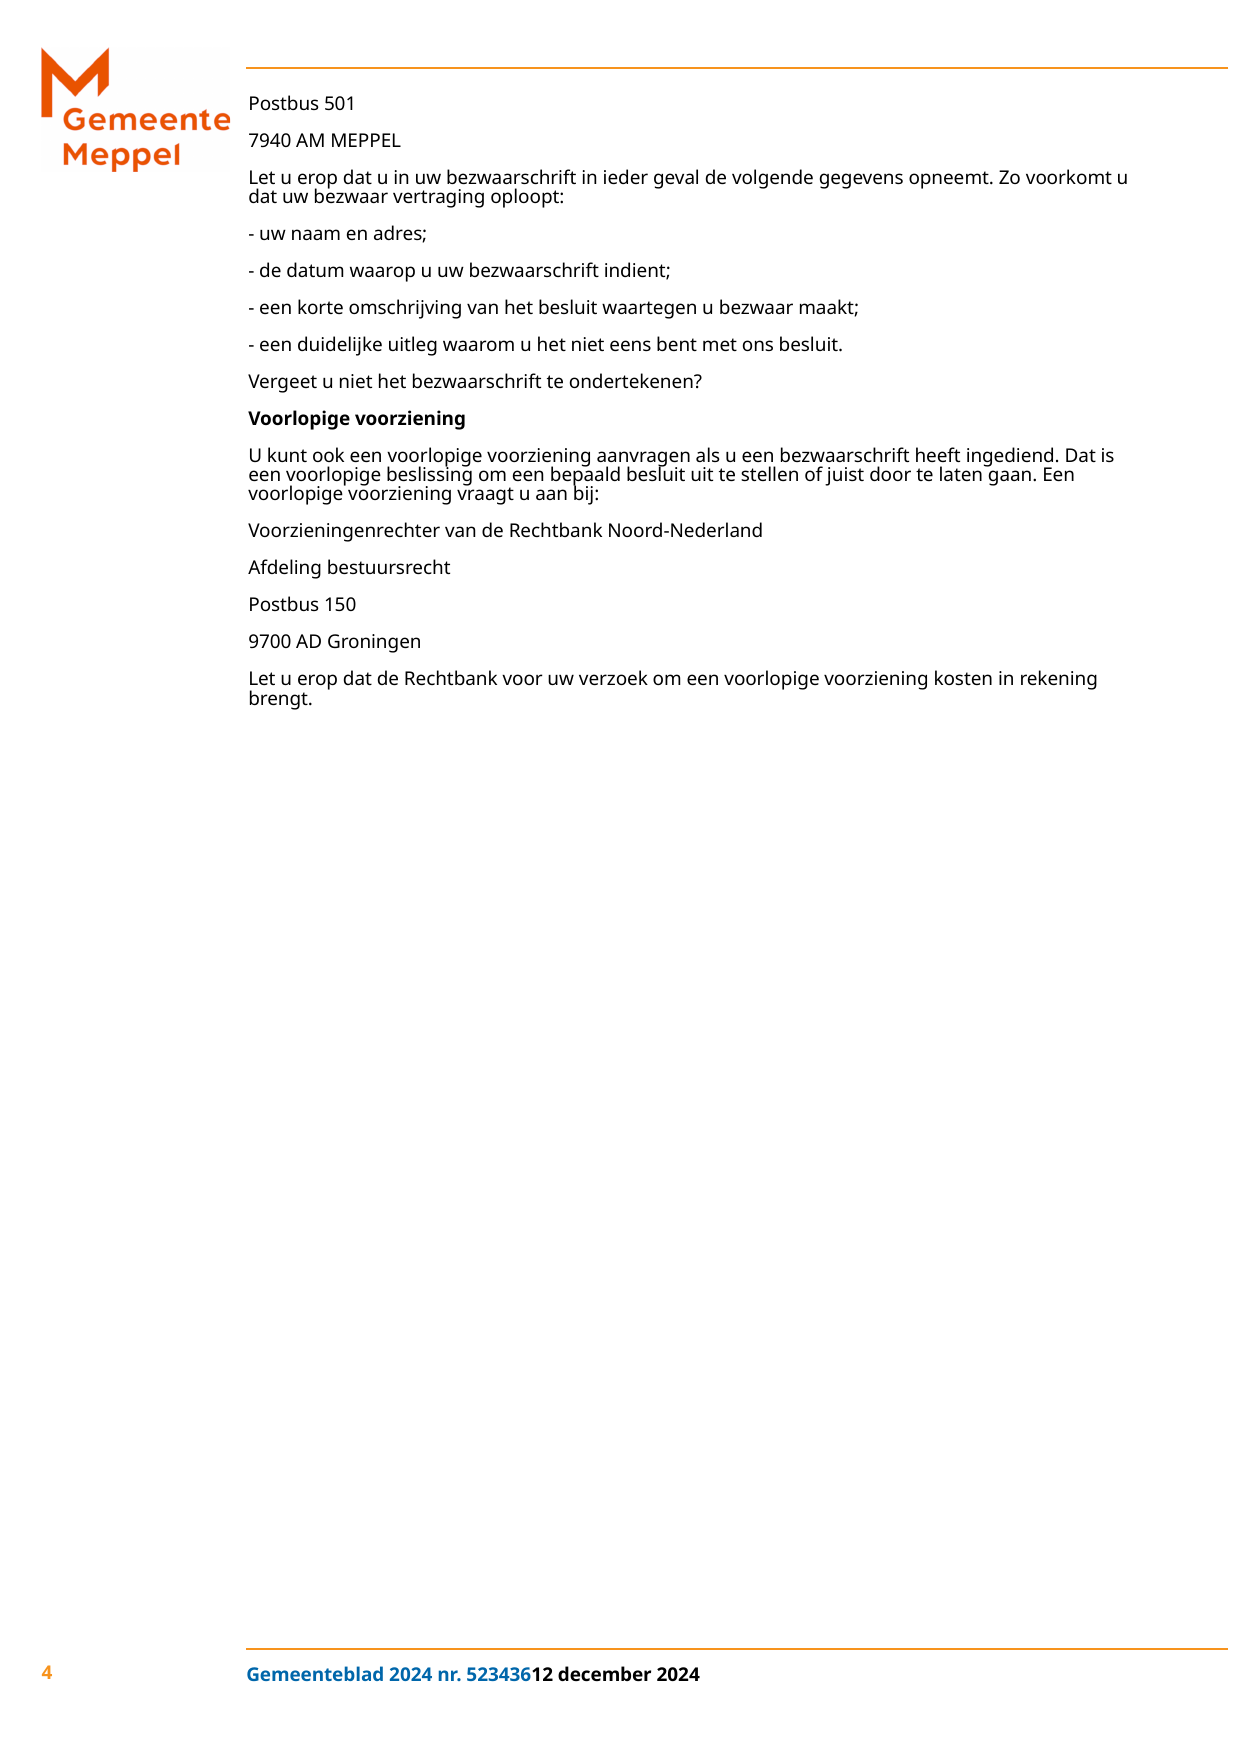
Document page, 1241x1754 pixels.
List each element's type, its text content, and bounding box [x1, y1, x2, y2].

text Afdeling bestuursrecht [248, 559, 1152, 579]
text - de datum waarop u uw bezwaarschrift indient; [248, 262, 1152, 281]
text 9700 AD Groningen [248, 633, 1152, 653]
text - uw naam en adres; [248, 225, 1152, 244]
text Voorlopige voorziening [248, 410, 1152, 429]
text Let u erop dat u in uw bezwaarschrift in ieder geval de volgende gegevens opneemt. Zo voorkomt u dat uw bezwaar vertraging oploopt: [248, 169, 1152, 207]
text - een duidelijke uitleg waarom u het niet eens bent met ons besluit. [248, 336, 1152, 355]
text Vergeet u niet het bezwaarschrift te ondertekenen? [248, 373, 1152, 392]
text Voorzieningenrechter van de Rechtbank Noord-Nederland [248, 522, 1152, 542]
text 7940 AM MEPPEL [248, 132, 1152, 151]
text Postbus 150 [248, 596, 1152, 616]
text Let u erop dat de Rechtbank voor uw verzoek om een voorlopige voorziening kosten in rekening brengt. [248, 670, 1152, 709]
text U kunt ook een voorlopige voorziening aanvragen als u een bezwaarschrift heeft ingediend. Dat is een voorlopige beslissing om een bepaald besluit uit te stellen of juist door te laten gaan. Een voorlopige voorziening vraagt u aan bij: [248, 447, 1152, 505]
text Postbus 501 [248, 95, 1152, 114]
picture [41, 47, 231, 172]
text - een korte omschrijving van het besluit waartegen u bezwaar maakt; [248, 299, 1152, 318]
